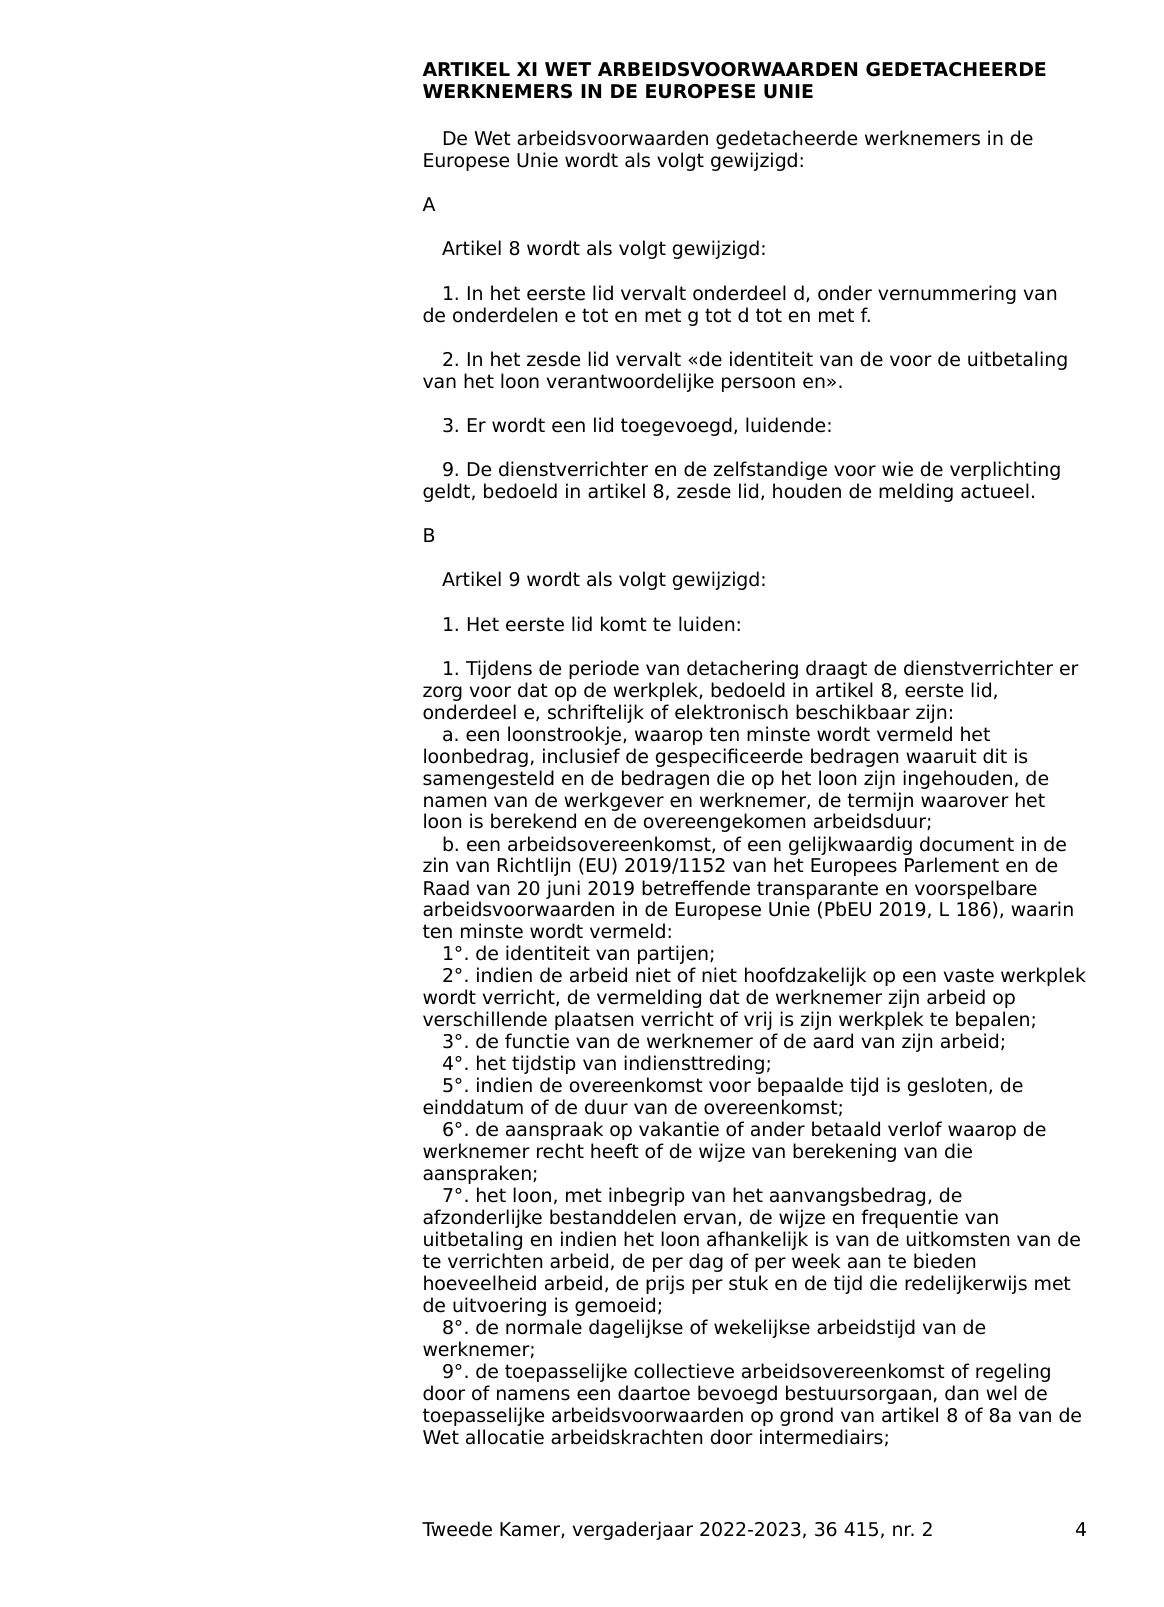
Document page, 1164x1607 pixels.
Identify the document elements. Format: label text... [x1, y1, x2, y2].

text b. een arbeidsovereenkomst, of een gelijkwaardig document in de zin van Richtlijn (EU) 2019/1152 van het Europees Parlement en de Raad van 20 juni 2019 betreffende transparante en voorspelbare arbeidsvoorwaarden in de Europese Unie (PbEU 2019, L 186), waarin ten minste wordt vermeld: [422, 833, 1087, 943]
text 2°. indien de arbeid niet of niet hoofdzakelijk op een vaste werkplek wordt verricht, de vermelding dat de werknemer zijn arbeid op verschillende plaatsen verricht of vrij is zijn werkplek te bepalen; [422, 965, 1087, 1031]
text 9°. de toepasselijke collectieve arbeidsovereenkomst of regeling door of namens een daartoe bevoegd bestuursorgaan, dan wel de toepasselijke arbeidsvoorwaarden op grond van artikel 8 of 8a van de Wet allocatie arbeidskrachten door intermediairs; [422, 1361, 1087, 1449]
text B [422, 525, 1087, 547]
text 1°. de identiteit van partijen; [422, 943, 1087, 965]
text 1. In het eerste lid vervalt onderdeel d, onder vernummering van de onderdelen e tot en met g tot d tot en met f. [422, 282, 1087, 326]
text De Wet arbeidsvoorwaarden gedetacheerde werknemers in de Europese Unie wordt als volgt gewijzigd: [422, 128, 1087, 172]
text 7°. het loon, met inbegrip van het aanvangsbedrag, de afzonderlijke bestanddelen ervan, de wijze en frequentie van uitbetaling en indien het loon afhankelijk is van de uitkomsten van de te verrichten arbeid, de per dag of per week aan te bieden hoeveelheid arbeid, de prijs per stuk en de tijd die redelijkerwijs met de uitvoering is gemoeid; [422, 1185, 1087, 1317]
text 3°. de functie van de werknemer of de aard van zijn arbeid; [422, 1031, 1087, 1053]
text 6°. de aanspraak op vakantie of ander betaald verlof waarop de werknemer recht heeft of de wijze van berekening van die aanspraken; [422, 1119, 1087, 1185]
text 2. In het zesde lid vervalt «de identiteit van de voor de uitbetaling van het loon verantwoordelijke persoon en». [422, 349, 1087, 393]
text Artikel 9 wordt als volgt gewijzigd: [422, 569, 1087, 591]
text Artikel 8 wordt als volgt gewijzigd: [422, 238, 1087, 260]
text 3. Er wordt een lid toegevoegd, luidende: [422, 415, 1087, 437]
text 9. De dienstverrichter en de zelfstandige voor wie de verplichting geldt, bedoeld in artikel 8, zesde lid, houden de melding actueel. [422, 459, 1087, 503]
text 4°. het tijdstip van indiensttreding; [422, 1053, 1087, 1075]
text A [422, 194, 1087, 216]
text 5°. indien de overeenkomst voor bepaalde tijd is gesloten, de einddatum of de duur van de overeenkomst; [422, 1075, 1087, 1119]
subtitle ARTIKEL XI WET ARBEIDSVOORWAARDEN GEDETACHEERDE WERKNEMERS IN DE EUROPESE UNIE [422, 59, 1087, 103]
text 1. Het eerste lid komt te luiden: [422, 613, 1087, 635]
text a. een loonstrookje, waarop ten minste wordt vermeld het loonbedrag, inclusief de gespecificeerde bedragen waaruit dit is samengesteld en de bedragen die op het loon zijn ingehouden, de namen van de werkgever en werknemer, de termijn waarover het loon is berekend en de overeengekomen arbeidsduur; [422, 723, 1087, 833]
text 8°. de normale dagelijkse of wekelijkse arbeidstijd van de werknemer; [422, 1317, 1087, 1361]
text 1. Tijdens de periode van detachering draagt de dienstverrichter er zorg voor dat op de werkplek, bedoeld in artikel 8, eerste lid, onderdeel e, schriftelijk of elektronisch beschikbaar zijn: [422, 658, 1087, 723]
